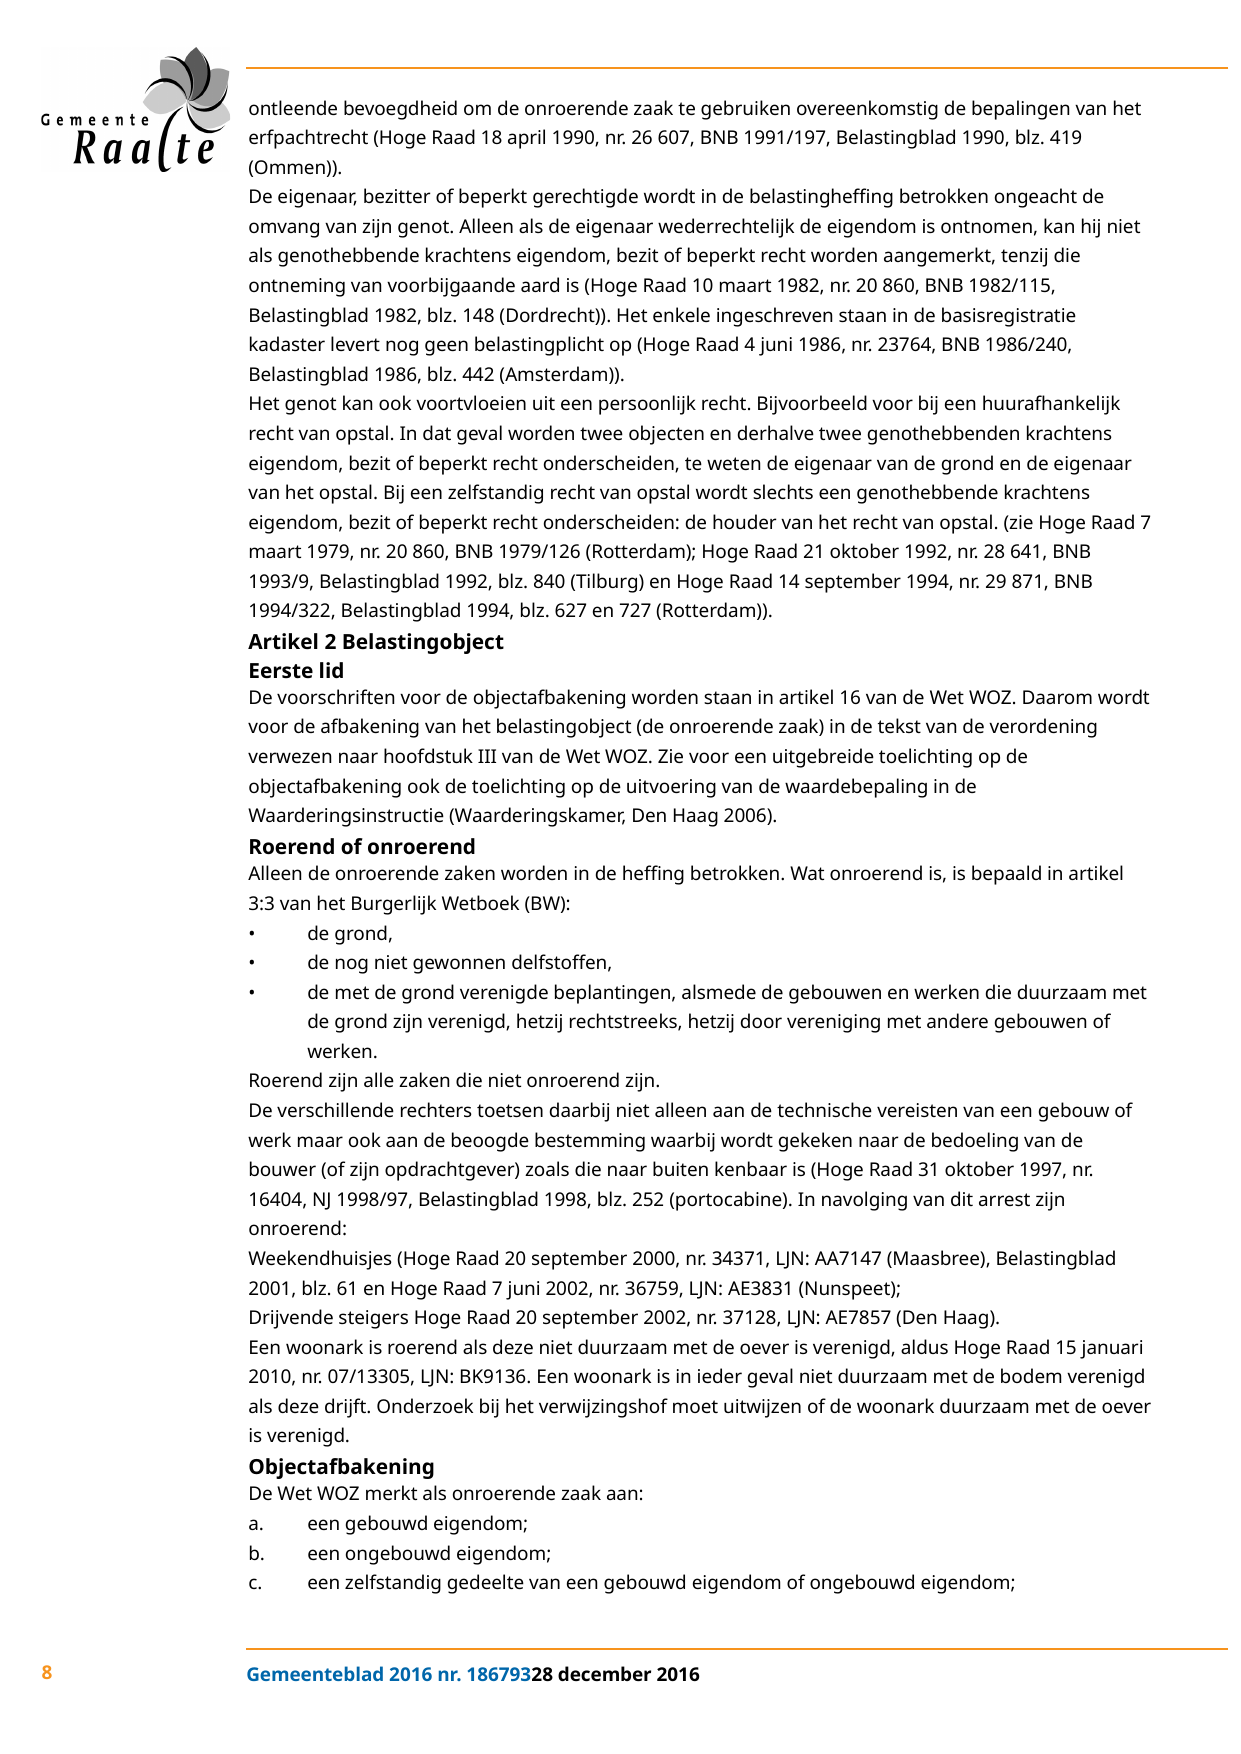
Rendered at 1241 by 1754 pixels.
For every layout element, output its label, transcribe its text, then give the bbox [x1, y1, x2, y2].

text Eerste lid [248, 656, 1152, 684]
text Het genot kan ook voortvloeien uit een persoonlijk recht. Bijvoorbeeld voor bij een huurafhankelijk recht van opstal. In dat geval worden twee objecten en derhalve twee genothebbenden krachtens eigendom, bezit of beperkt recht onderscheiden, te weten de eigenaar van de grond en de eigenaar van het opstal. Bij een zelfstandig recht van opstal wordt slechts een genothebbende krachtens eigendom, bezit of beperkt recht onderscheiden: de houder van het recht van opstal. (zie Hoge Raad 7 maart 1979, nr. 20 860, BNB 1979/126 (Rotterdam); Hoge Raad 21 oktober 1992, nr. 28 641, BNB 1993/9, Belastingblad 1992, blz. 840 (Tilburg) en Hoge Raad 14 september 1994, nr. 29 871, BNB 1994/322, Belastingblad 1994, blz. 627 en 727 (Rotterdam)). [248, 391, 1152, 623]
text De eigenaar, bezitter of beperkt gerechtigde wordt in de belastingheffing betrokken ongeacht de omvang van zijn genot. Alleen als de eigenaar wederrechtelijk de eigendom is ontnomen, kan hij niet als genothebbende krachtens eigendom, bezit of beperkt recht worden aangemerkt, tenzij die ontneming van voorbijgaande aard is (Hoge Raad 10 maart 1982, nr. 20 860, BNB 1982/115, Belastingblad 1982, blz. 148 (Dordrecht)). Het enkele ingeschreven staan in de basisregistratie kadaster levert nog geen belastingplicht op (Hoge Raad 4 juni 1986, nr. 23764, BNB 1986/240, Belastingblad 1986, blz. 442 (Amsterdam)). [248, 183, 1152, 387]
list een gebouwd eigendom; [248, 1510, 1152, 1536]
text Drijvende steigers Hoge Raad 20 september 2002, nr. 37128, LJN: AE7857 (Den Haag). [248, 1304, 1152, 1330]
text Artikel 2 Belastingobject [248, 627, 1152, 656]
list een ongebouwd eigendom; [248, 1540, 1152, 1566]
picture [41, 47, 231, 172]
list een zelfstandig gedeelte van een gebouwd eigendom of ongebouwd eigendom; [248, 1569, 1152, 1595]
text Alleen de onroerende zaken worden in de heffing betrokken. Wat onroerend is, is bepaald in artikel 3:3 van het Burgerlijk Wetboek (BW): [248, 861, 1152, 916]
text Roerend zijn alle zaken die niet onroerend zijn. [248, 1068, 1152, 1093]
list de grond, [248, 920, 1152, 945]
text Een woonark is roerend als deze niet duurzaam met de oever is verenigd, aldus Hoge Raad 15 januari 2010, nr. 07/13305, LJN: BK9136. Een woonark is in ieder geval niet duurzaam met de bodem verenigd als deze drijft. Onderzoek bij het verwijzingshof moet uitwijzen of de woonark duurzaam met de oever is verenigd. [248, 1334, 1152, 1448]
text De Wet WOZ merkt als onroerende zaak aan: [248, 1481, 1152, 1506]
text De voorschriften voor de objectafbakening worden staan in artikel 16 van de Wet WOZ. Daarom wordt voor de afbakening van het belastingobject (de onroerende zaak) in de tekst van de verordening verwezen naar hoofdstuk III van de Wet WOZ. Zie voor een uitgebreide toelichting op de objectafbakening ook de toelichting op de uitvoering van de waardebepaling in de Waarderingsinstructie (Waarderingskamer, Den Haag 2006). [248, 684, 1152, 828]
text Roerend of onroerend [248, 832, 1152, 861]
text De verschillende rechters toetsen daarbij niet alleen aan de technische vereisten van een gebouw of werk maar ook aan de beoogde bestemming waarbij wordt gekeken naar de bedoeling van de bouwer (of zijn opdrachtgever) zoals die naar buiten kenbaar is (Hoge Raad 31 oktober 1997, nr. 16404, NJ 1998/97, Belastingblad 1998, blz. 252 (portocabine). In navolging van dit arrest zijn onroerend: [248, 1097, 1152, 1241]
text Weekendhuisjes (Hoge Raad 20 september 2000, nr. 34371, LJN: AA7147 (Maasbree), Belastingblad 2001, blz. 61 en Hoge Raad 7 juni 2002, nr. 36759, LJN: AE3831 (Nunspeet); [248, 1245, 1152, 1300]
list de met de grond verenigde beplantingen, alsmede de gebouwen en werken die duurzaam met de grond zijn verenigd, hetzij rechtstreeks, hetzij door vereniging met andere gebouwen of werken. [248, 979, 1152, 1064]
list de nog niet gewonnen delfstoffen, [248, 949, 1152, 975]
text Objectafbakening [248, 1452, 1152, 1481]
text ontleende bevoegdheid om de onroerende zaak te gebruiken overeenkomstig de bepalingen van het erfpachtrecht (Hoge Raad 18 april 1990, nr. 26 607, BNB 1991/197, Belastingblad 1990, blz. 419 (Ommen)). [248, 95, 1152, 180]
